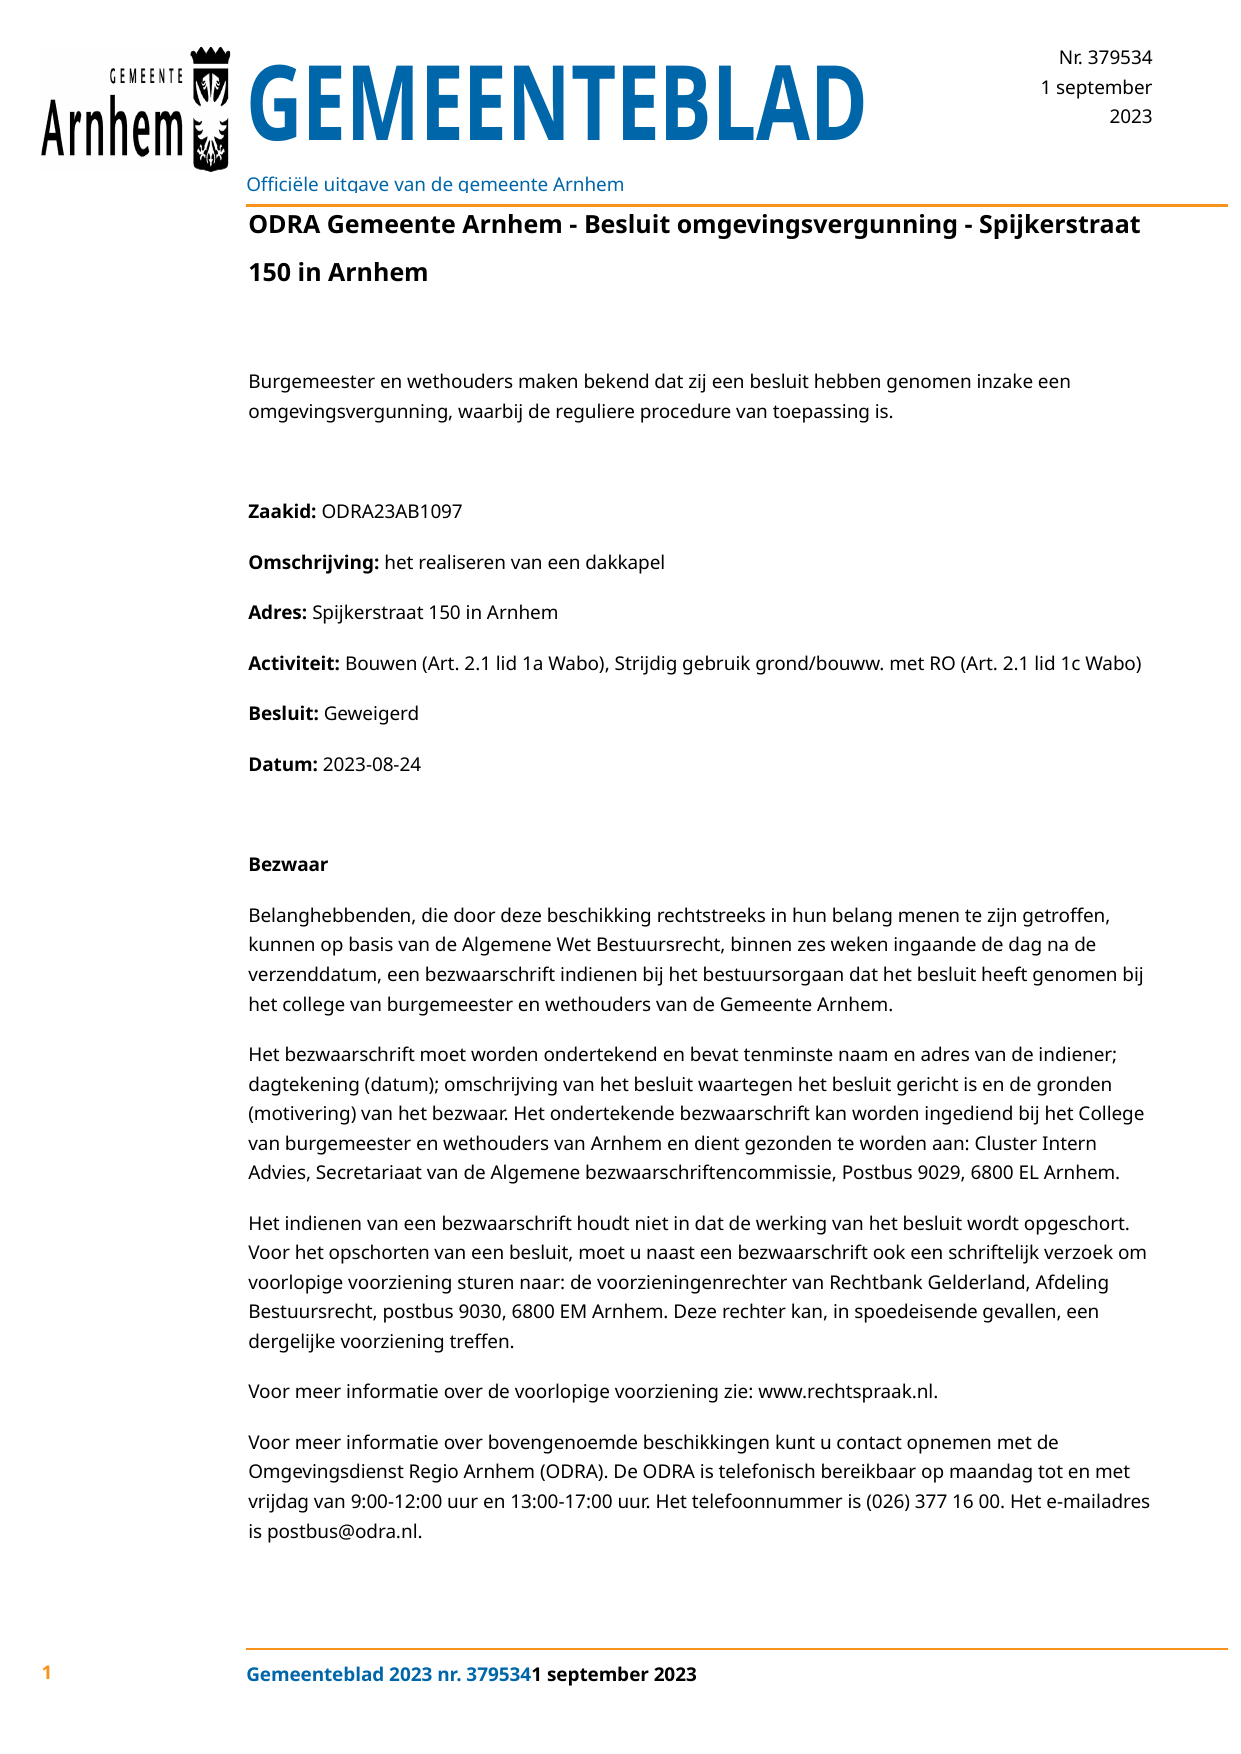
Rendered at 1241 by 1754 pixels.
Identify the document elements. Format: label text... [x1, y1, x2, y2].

text Het bezwaarschrift moet worden ondertekend en bevat tenminste naam en adres van de indiener; dagtekening (datum); omschrijving van het besluit waartegen het besluit gericht is en de gronden (motivering) van het bezwaar. Het ondertekende bezwaarschrift kan worden ingediend bij het College van burgemeester en wethouders van Arnhem en dient gezonden te worden aan: Cluster Intern Advies, Secretariaat van de Algemene bezwaarschriftencommissie, Postbus 9029, 6800 EL Arnhem. [248, 1041, 1152, 1185]
text Datum: 2023-08-24 [248, 751, 1152, 777]
text ODRA Gemeente Arnhem - Besluit omgevingsvergunning - Spijkerstraat 150 in Arnhem [248, 207, 1152, 288]
text Burgemeester en wethouders maken bekend dat zij een besluit hebben genomen inzake een omgevingsvergunning, waarbij de reguliere procedure van toepassing is. [248, 368, 1152, 424]
text Adres: Spijkerstraat 150 in Arnhem [248, 599, 1152, 625]
text Omschrijving: het realiseren van een dakkapel [248, 549, 1152, 575]
text Voor meer informatie over bovengenoemde beschikkingen kunt u contact opnemen met de Omgevingsdienst Regio Arnhem (ODRA). De ODRA is telefonisch bereikbaar op maandag tot en met vrijdag van 9:00-12:00 uur en 13:00-17:00 uur. Het telefoonnummer is (026) 377 16 00. Het e-mailadres is postbus@odra.nl. [248, 1429, 1152, 1544]
picture [41, 47, 231, 172]
text Bezwaar [248, 852, 1152, 877]
text Voor meer informatie over de voorlopige voorziening zie: www.rechtspraak.nl. [248, 1379, 1152, 1404]
text Het indienen van een bezwaarschrift houdt niet in dat de werking van het besluit wordt opgeschort. Voor het opschorten van een besluit, moet u naast een bezwaarschrift ook een schriftelijk verzoek om voorlopige voorziening sturen naar: de voorzieningenrechter van Rechtbank Gelderland, Afdeling Bestuursrecht, postbus 9030, 6800 EM Arnhem. Deze rechter kan, in spoedeisende gevallen, een dergelijke voorziening treffen. [248, 1210, 1152, 1354]
text Zaakid: ODRA23AB1097 [248, 499, 1152, 524]
text Belanghebbenden, die door deze beschikking rechtstreeks in hun belang menen te zijn getroffen, kunnen op basis van de Algemene Wet Bestuursrecht, binnen zes weken ingaande de dag na de verzenddatum, een bezwaarschrift indienen bij het bestuursorgaan dat het besluit heeft genomen bij het college van burgemeester en wethouders van de Gemeente Arnhem. [248, 902, 1152, 1017]
text Activiteit: Bouwen (Art. 2.1 lid 1a Wabo), Strijdig gebruik grond/bouww. met RO (Art. 2.1 lid 1c Wabo) [248, 650, 1152, 676]
text Besluit: Geweigerd [248, 700, 1152, 726]
